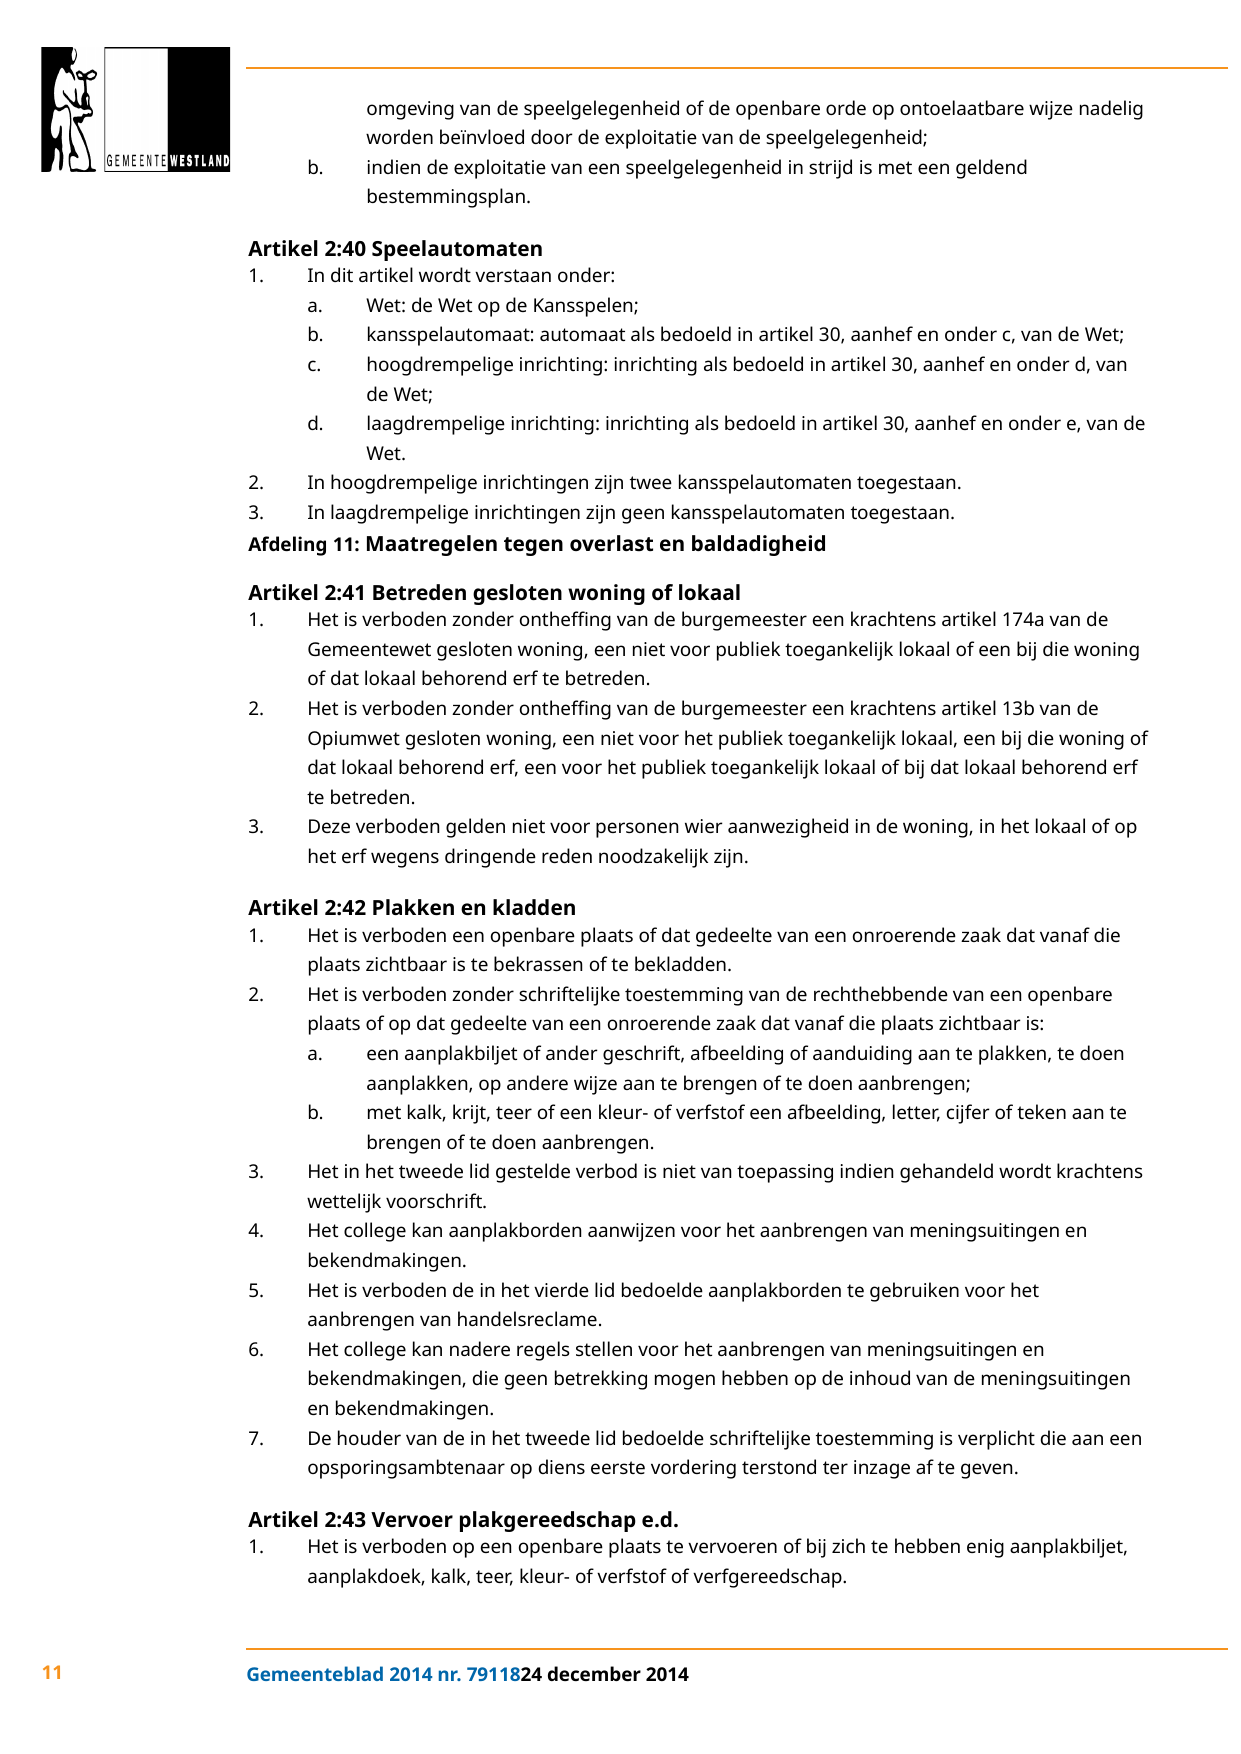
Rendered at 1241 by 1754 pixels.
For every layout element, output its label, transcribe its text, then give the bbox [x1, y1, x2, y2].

list Het is verboden zonder ontheffing van de burgemeester een krachtens artikel 13b van de Opiumwet gesloten woning, een niet voor het publiek toegankelijk lokaal, een bij die woning of dat lokaal behorend erf, een voor het publiek toegankelijk lokaal of bij dat lokaal behorend erf te betreden. [248, 695, 1152, 809]
picture [41, 47, 231, 172]
list Deze verboden gelden niet voor personen wier aanwezigheid in de woning, in het lokaal of op het erf wegens dringende reden noodzakelijk zijn. [248, 813, 1152, 869]
text Artikel 2:41 Betreden gesloten woning of lokaal [248, 578, 1152, 606]
list Het is verboden een openbare plaats of dat gedeelte van een onroerende zaak dat vanaf die plaats zichtbaar is te bekrassen of te bekladden. [248, 922, 1152, 977]
list Het in het tweede lid gestelde verbod is niet van toepassing indien gehandeld wordt krachtens wettelijk voorschrift. [248, 1158, 1152, 1214]
list Het college kan aanplakborden aanwijzen voor het aanbrengen van meningsuitingen en bekendmakingen. [248, 1218, 1152, 1273]
list Het college kan nadere regels stellen voor het aanbrengen van meningsuitingen en bekendmakingen, die geen betrekking mogen hebben op de inhoud van de meningsuitingen en bekendmakingen. [248, 1336, 1152, 1421]
list Het is verboden de in het vierde lid bedoelde aanplakborden te gebruiken voor het aanbrengen van handelsreclame. [248, 1277, 1152, 1332]
list In laagdrempelige inrichtingen zijn geen kansspelautomaten toegestaan. [248, 499, 1152, 525]
list een aanplakbiljet of ander geschrift, afbeelding of aanduiding aan te plakken, te doen aanplakken, op andere wijze aan te brengen of te doen aanbrengen; [307, 1040, 1152, 1096]
text Artikel 2:40 Speelautomaten [248, 234, 1152, 262]
list Het is verboden zonder schriftelijke toestemming van de rechthebbende van een openbare plaats of op dat gedeelte van een onroerende zaak dat vanaf die plaats zichtbaar is: [248, 981, 1152, 1036]
list omgeving van de speelgelegenheid of de openbare orde op ontoelaatbare wijze nadelig worden beïnvloed door de exploitatie van de speelgelegenheid; [307, 95, 1152, 150]
list In hoogdrempelige inrichtingen zijn twee kansspelautomaten toegestaan. [248, 469, 1152, 495]
list In dit artikel wordt verstaan onder: [248, 262, 1152, 288]
text Afdeling 11: Maatregelen tegen overlast en baldadigheid [248, 529, 1152, 557]
list De houder van de in het tweede lid bedoelde schriftelijke toestemming is verplicht die aan een opsporingsambtenaar op diens eerste vordering terstond ter inzage af te geven. [248, 1425, 1152, 1480]
list Wet: de Wet op de Kansspelen; [307, 292, 1152, 318]
text Artikel 2:43 Vervoer plakgereedschap e.d. [248, 1505, 1152, 1533]
list laagdrempelige inrichting: inrichting als bedoeld in artikel 30, aanhef en onder e, van de Wet. [307, 410, 1152, 466]
list hoogdrempelige inrichting: inrichting als bedoeld in artikel 30, aanhef en onder d, van de Wet; [307, 351, 1152, 406]
list Het is verboden op een openbare plaats te vervoeren of bij zich te hebben enig aanplakbiljet, aanplakdoek, kalk, teer, kleur- of verfstof of verfgereedschap. [248, 1533, 1152, 1588]
list indien de exploitatie van een speelgelegenheid in strijd is met een geldend bestemmingsplan. [307, 154, 1152, 209]
list met kalk, krijt, teer of een kleur- of verfstof een afbeelding, letter, cijfer of teken aan te brengen of te doen aanbrengen. [307, 1099, 1152, 1155]
text Artikel 2:42 Plakken en kladden [248, 893, 1152, 922]
list kansspelautomaat: automaat als bedoeld in artikel 30, aanhef en onder c, van de Wet; [307, 322, 1152, 347]
list Het is verboden zonder ontheffing van de burgemeester een krachtens artikel 174a van de Gemeentewet gesloten woning, een niet voor publiek toegankelijk lokaal of een bij die woning of dat lokaal behorend erf te betreden. [248, 606, 1152, 691]
